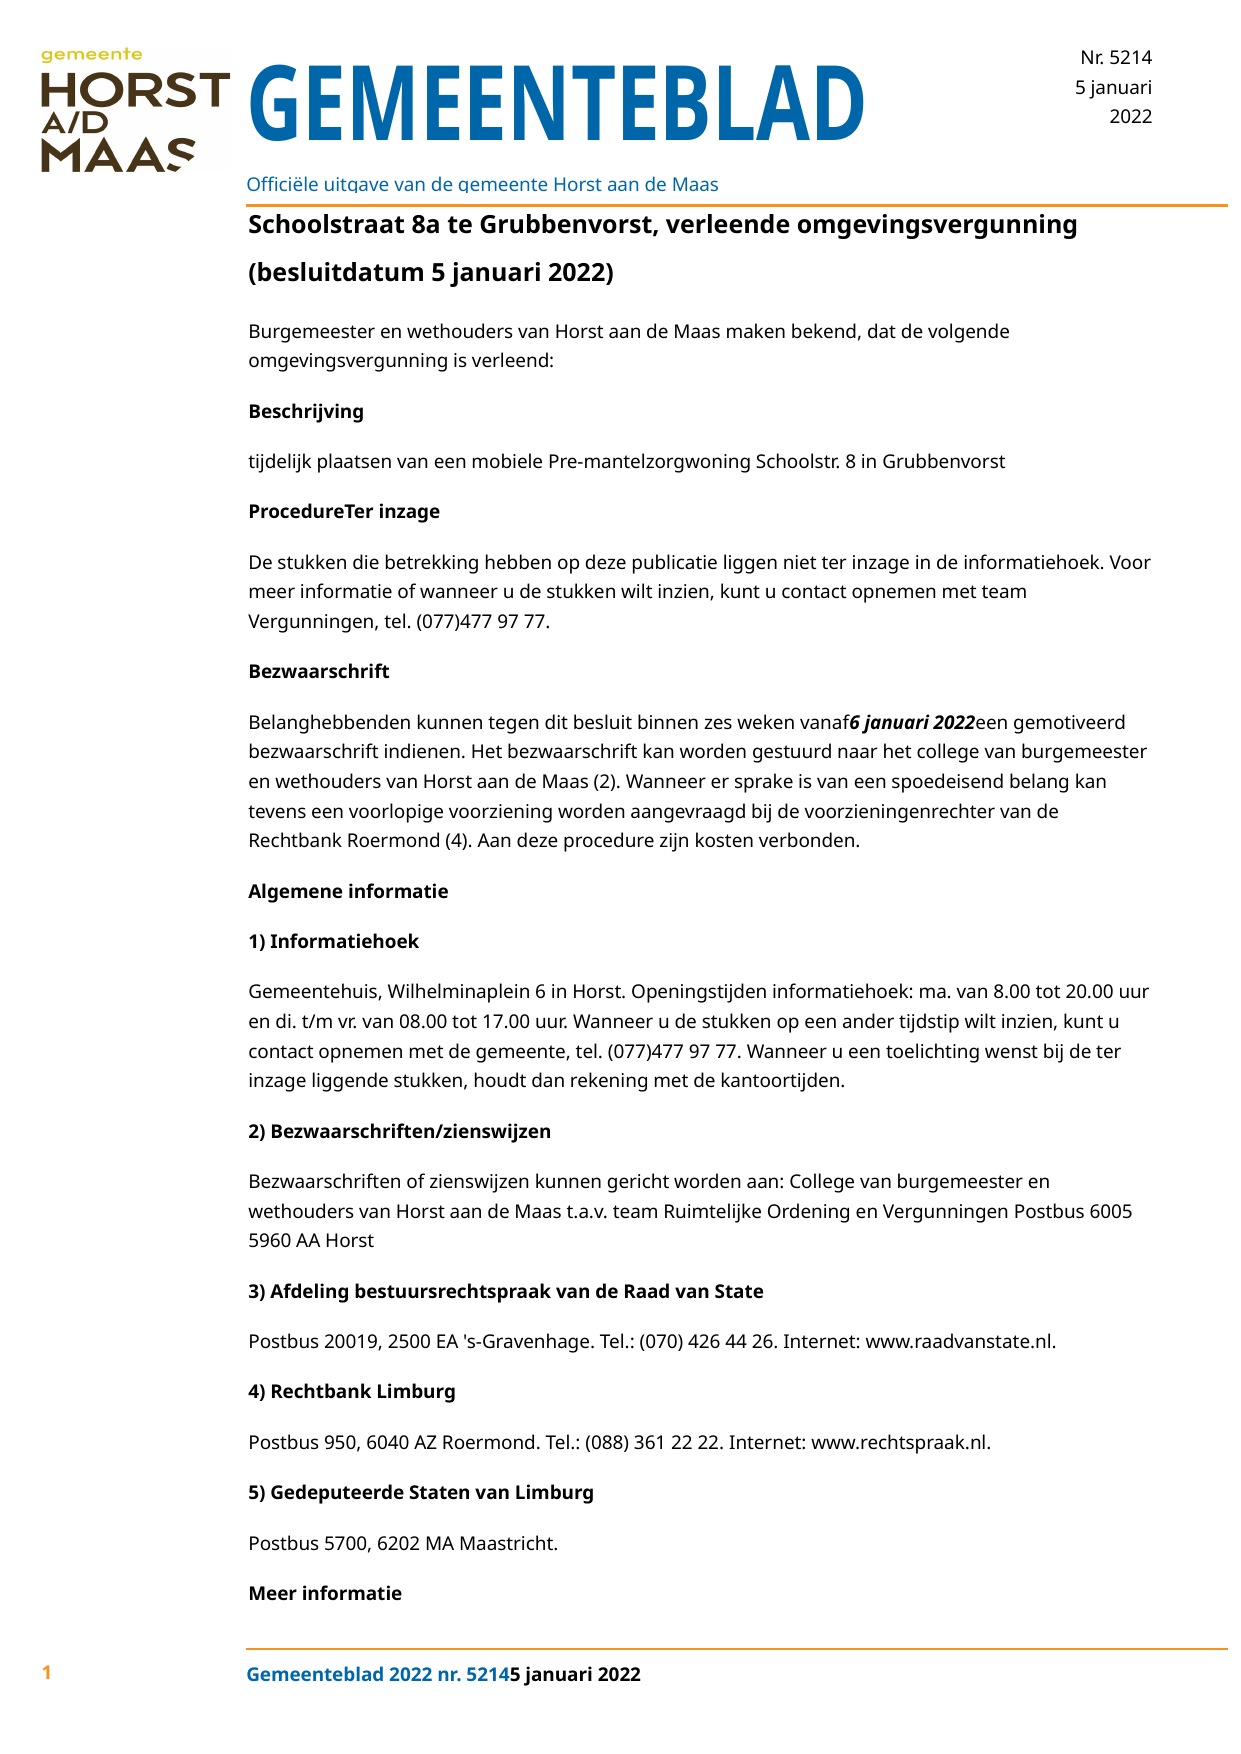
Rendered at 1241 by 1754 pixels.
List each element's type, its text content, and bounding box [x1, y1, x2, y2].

text Meer informatie [248, 1580, 1152, 1606]
text Bezwaarschriften of zienswijzen kunnen gericht worden aan: College van burgemeester en wethouders van Horst aan de Maas t.a.v. team Ruimtelijke Ordening en Vergunningen Postbus 6005 5960 AA Horst [248, 1168, 1152, 1253]
text Beschrijving [248, 398, 1152, 424]
text Postbus 950, 6040 AZ Roermond. Tel.: (088) 361 22 22. Internet: www.rechtspraak.nl. [248, 1429, 1152, 1455]
text Postbus 5700, 6202 MA Maastricht. [248, 1530, 1152, 1556]
text De stukken die betrekking hebben op deze publicatie liggen niet ter inzage in de informatiehoek. Voor meer informatie of wanneer u de stukken wilt inzien, kunt u contact opnemen met team Vergunningen, tel. (077)477 97 77. [248, 549, 1152, 634]
text 5) Gedeputeerde Staten van Limburg [248, 1479, 1152, 1505]
text Gemeentehuis, Wilhelminaplein 6 in Horst. Openingstijden informatiehoek: ma. van 8.00 tot 20.00 uur en di. t/m vr. van 08.00 tot 17.00 uur. Wanneer u de stukken op een ander tijdstip wilt inzien, kunt u contact opnemen met de gemeente, tel. (077)477 97 77. Wanneer u een toelichting wenst bij de ter inzage liggende stukken, houdt dan rekening met de kantoortijden. [248, 979, 1152, 1093]
text Burgemeester en wethouders van Horst aan de Maas maken bekend, dat de volgende omgevingsvergunning is verleend: [248, 318, 1152, 373]
text Algemene informatie [248, 878, 1152, 904]
text 1) Informatiehoek [248, 928, 1152, 954]
text 3) Afdeling bestuursrechtspraak van de Raad van State [248, 1278, 1152, 1304]
text Postbus 20019, 2500 EA 's-Gravenhage. Tel.: (070) 426 44 26. Internet: www.raadvanstate.nl. [248, 1328, 1152, 1354]
text tijdelijk plaatsen van een mobiele Pre-mantelzorgwoning Schoolstr. 8 in Grubbenvorst [248, 448, 1152, 474]
text 2) Bezwaarschriften/zienswijzen [248, 1118, 1152, 1144]
text Belanghebbenden kunnen tegen dit besluit binnen zes weken vanaf6 januari 2022een gemotiveerd bezwaarschrift indienen. Het bezwaarschrift kan worden gestuurd naar het college van burgemeester en wethouders van Horst aan de Maas (2). Wanneer er sprake is van een spoedeisend belang kan tevens een voorlopige voorziening worden aangevraagd bij de voorzieningenrechter van de Rechtbank Roermond (4). Aan deze procedure zijn kosten verbonden. [248, 709, 1152, 853]
picture [41, 47, 231, 172]
text Bezwaarschrift [248, 659, 1152, 684]
text Schoolstraat 8a te Grubbenvorst, verleende omgevingsvergunning (besluitdatum 5 januari 2022) [248, 207, 1152, 288]
text ProcedureTer inzage [248, 499, 1152, 524]
text 4) Rechtbank Limburg [248, 1379, 1152, 1404]
